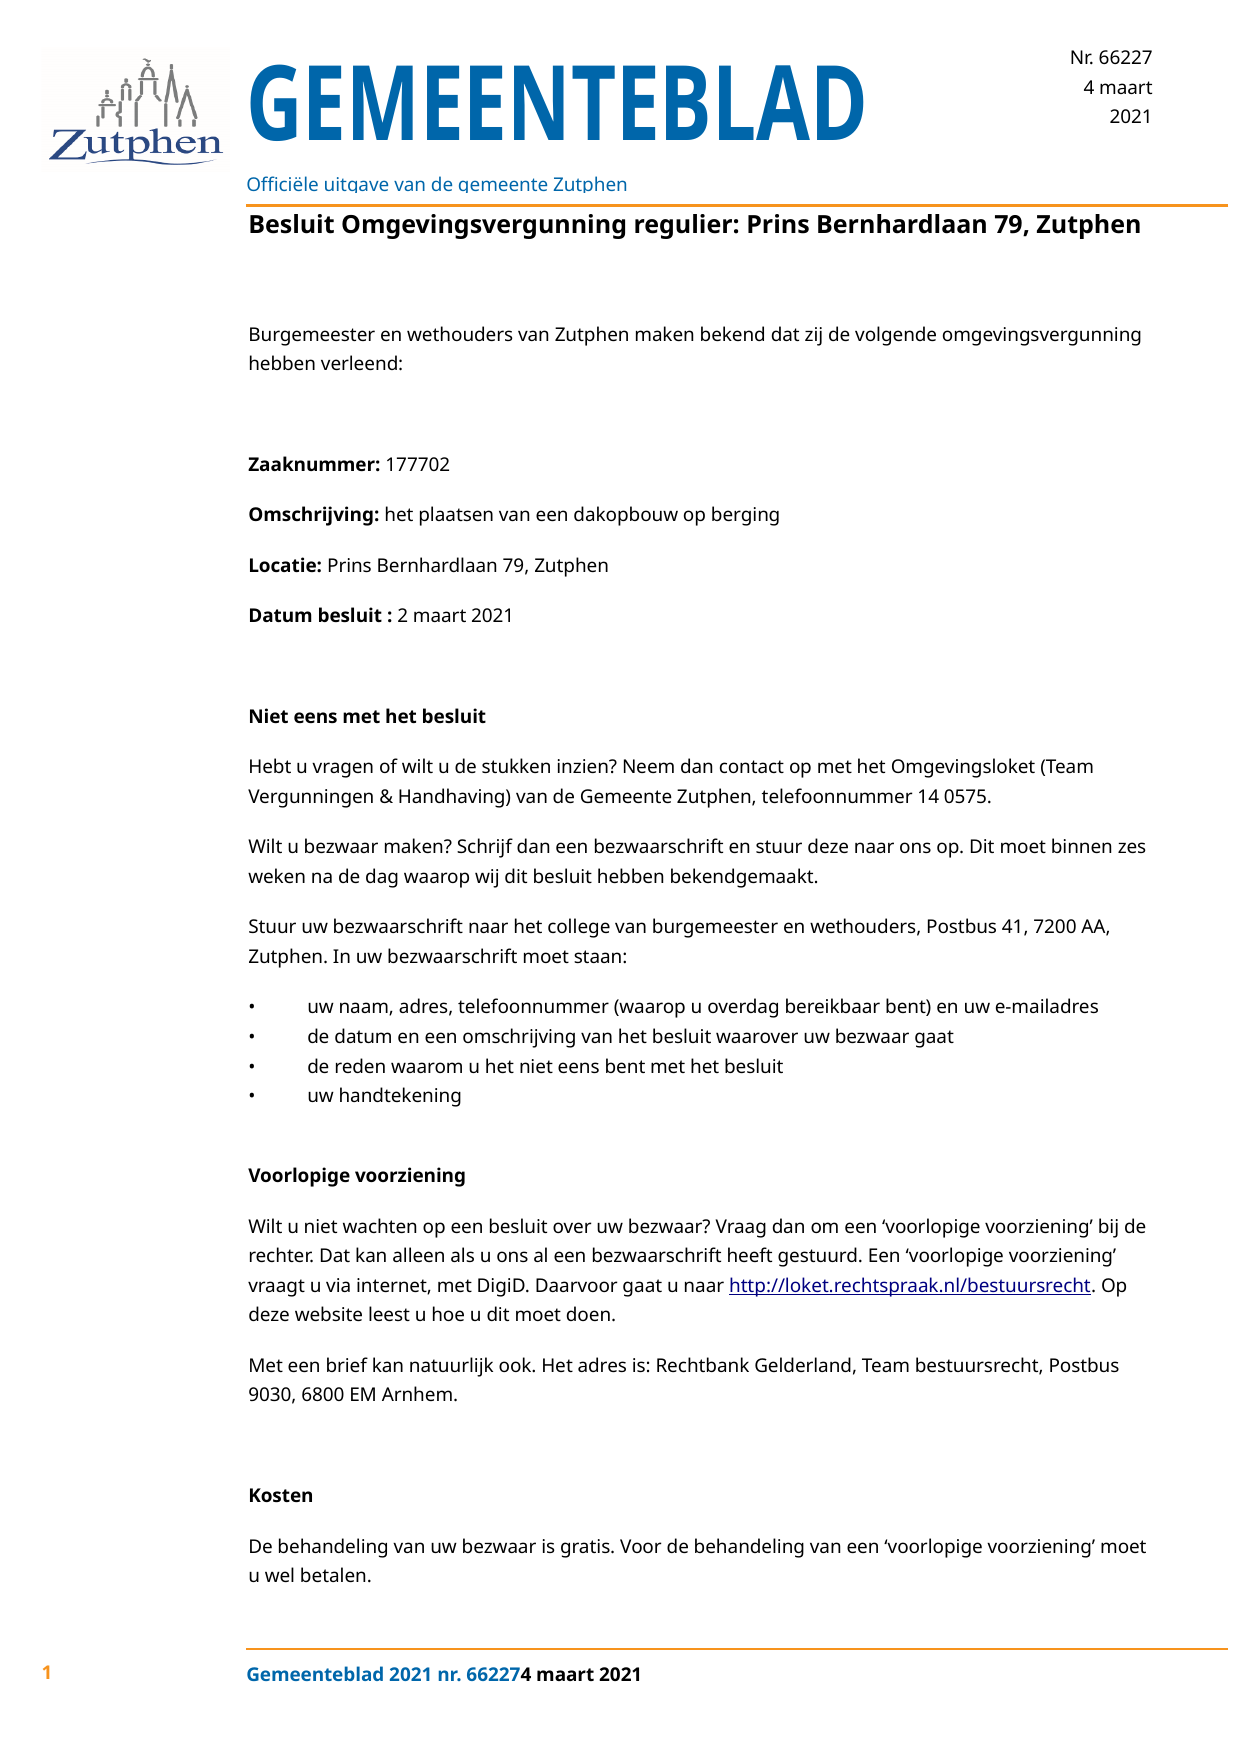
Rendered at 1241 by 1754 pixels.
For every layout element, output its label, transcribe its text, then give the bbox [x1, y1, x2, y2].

list de reden waarom u het niet eens bent met het besluit [248, 1053, 1152, 1078]
text Burgemeester en wethouders van Zutphen maken bekend dat zij de volgende omgevingsvergunning hebben verleend: [248, 321, 1152, 376]
text Kosten [248, 1482, 1152, 1508]
list uw naam, adres, telefoonnummer (waarop u overdag bereikbaar bent) en uw e-mailadres [248, 994, 1152, 1019]
picture [41, 47, 231, 172]
text De behandeling van uw bezwaar is gratis. Voor de behandeling van een ‘voorlopige voorziening’ moet u wel betalen. [248, 1533, 1152, 1588]
text Stuur uw bezwaarschrift naar het college van burgemeester en wethouders, Postbus 41, 7200 AA, Zutphen. In uw bezwaarschrift moet staan: [248, 914, 1152, 969]
text Zaaknummer: 177702 [248, 451, 1152, 477]
text Wilt u niet wachten op een besluit over uw bezwaar? Vraag dan om een ‘voorlopige voorziening’ bij de rechter. Dat kan alleen als u ons al een bezwaarschrift heeft gestuurd. Een ‘voorlopige voorziening’ vraagt u via internet, met DigiD. Daarvoor gaat u naar http://loket.rechtspraak.nl/bestuursrecht. Op deze website leest u hoe u dit moet doen. [248, 1213, 1152, 1327]
text Wilt u bezwaar maken? Schrijf dan een bezwaarschrift en stuur deze naar ons op. Dit moet binnen zes weken na de dag waarop wij dit besluit hebben bekendgemaakt. [248, 834, 1152, 889]
text Met een brief kan natuurlijk ook. Het adres is: Rechtbank Gelderland, Team bestuursrecht, Postbus 9030, 6800 EM Arnhem. [248, 1352, 1152, 1407]
text Datum besluit : 2 maart 2021 [248, 602, 1152, 628]
text Voorlopige voorziening [248, 1162, 1152, 1188]
list de datum en een omschrijving van het besluit waarover uw bezwaar gaat [248, 1023, 1152, 1049]
text Omschrijving: het plaatsen van een dakopbouw op berging [248, 502, 1152, 527]
text Locatie: Prins Bernhardlaan 79, Zutphen [248, 552, 1152, 578]
text Besluit Omgevingsvergunning regulier: Prins Bernhardlaan 79, Zutphen [248, 207, 1152, 241]
text Hebt u vragen of wilt u de stukken inzien? Neem dan contact op met het Omgevingsloket (Team Vergunningen & Handhaving) van de Gemeente Zutphen, telefoonnummer 14 0575. [248, 754, 1152, 809]
list uw handtekening [248, 1082, 1152, 1108]
text Niet eens met het besluit [248, 703, 1152, 729]
